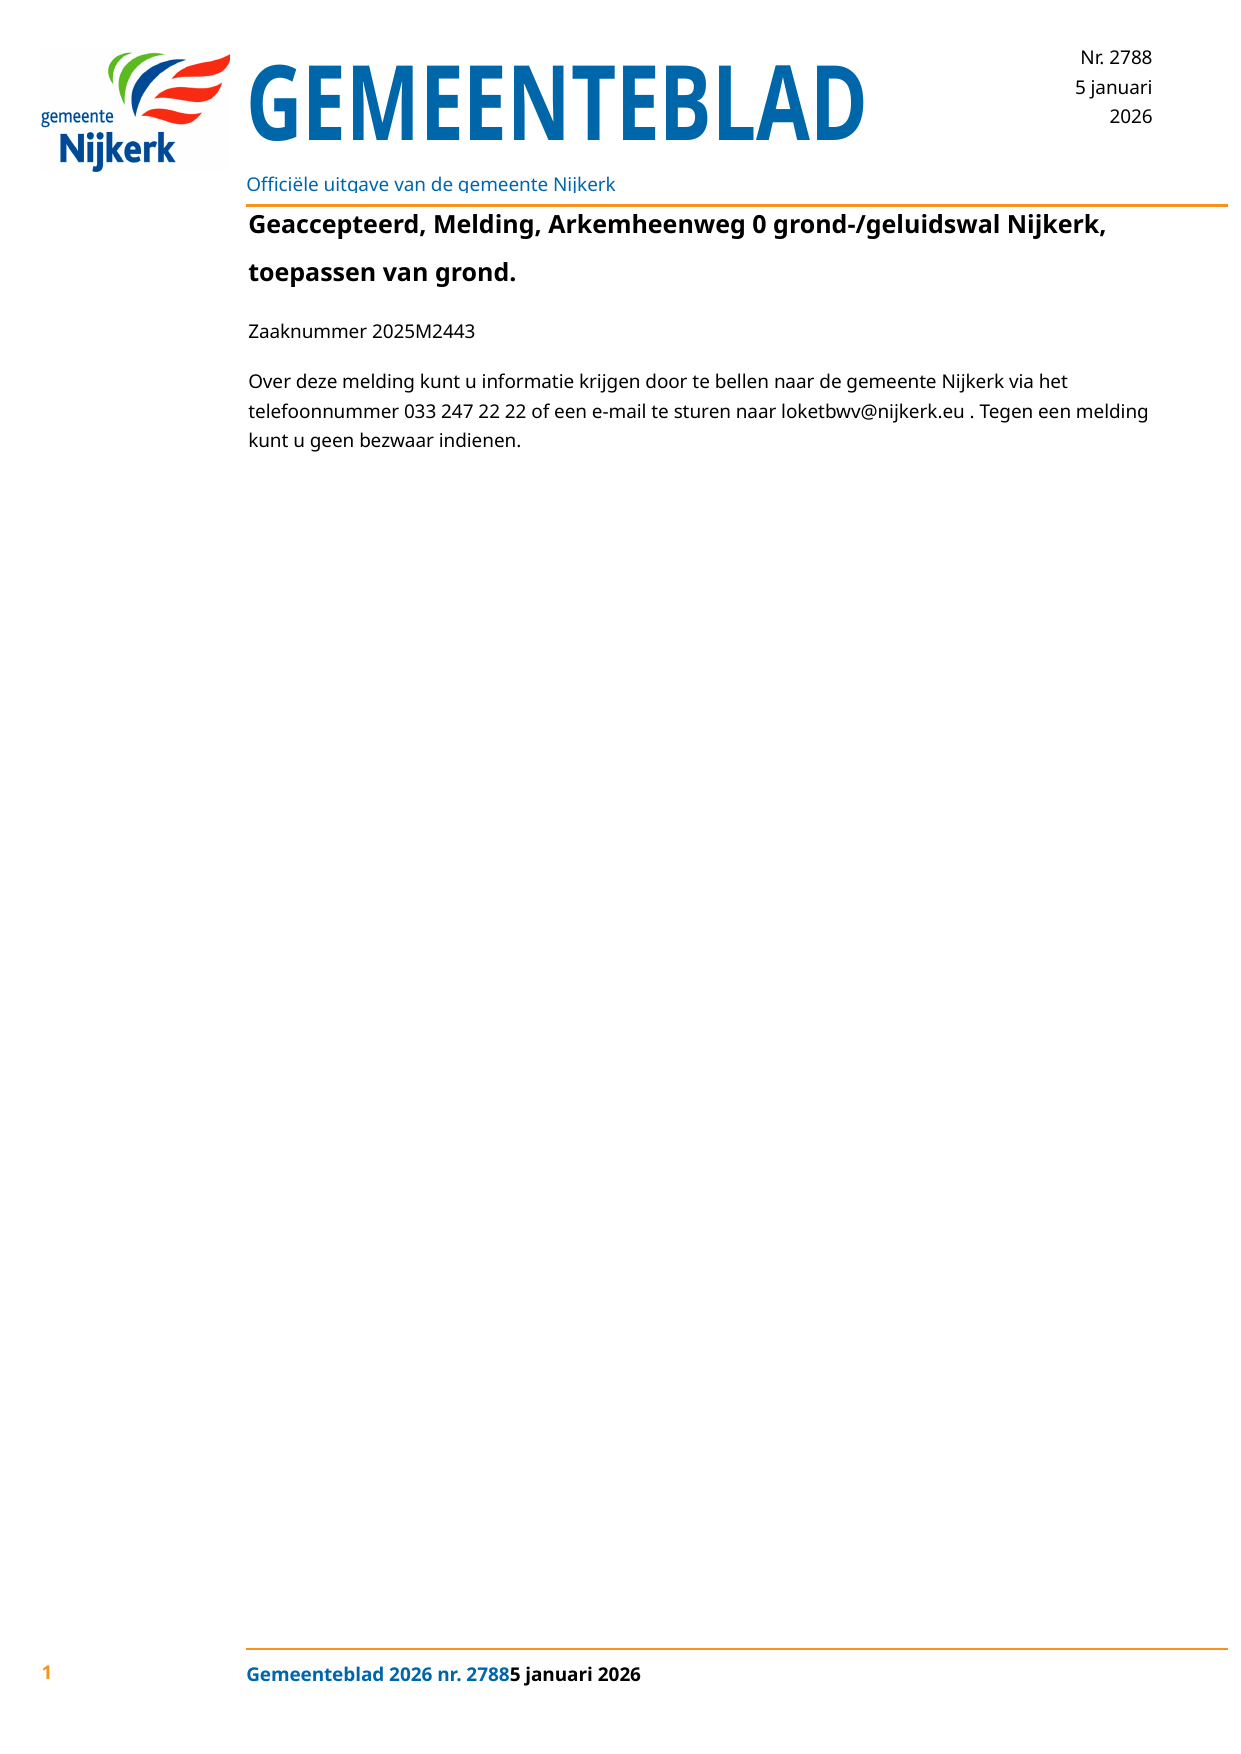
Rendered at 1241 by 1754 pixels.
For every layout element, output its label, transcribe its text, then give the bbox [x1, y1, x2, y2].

text Over deze melding kunt u informatie krijgen door te bellen naar de gemeente Nijkerk via het telefoonnummer 033 247 22 22 of een e-mail te sturen naar loketbwv@nijkerk.eu . Tegen een melding kunt u geen bezwaar indienen. [248, 368, 1152, 453]
text Geaccepteerd, Melding, Arkemheenweg 0 grond-/geluidswal Nijkerk, toepassen van grond. [248, 207, 1152, 288]
text Zaaknummer 2025M2443 [248, 318, 1152, 344]
picture [41, 47, 231, 172]
